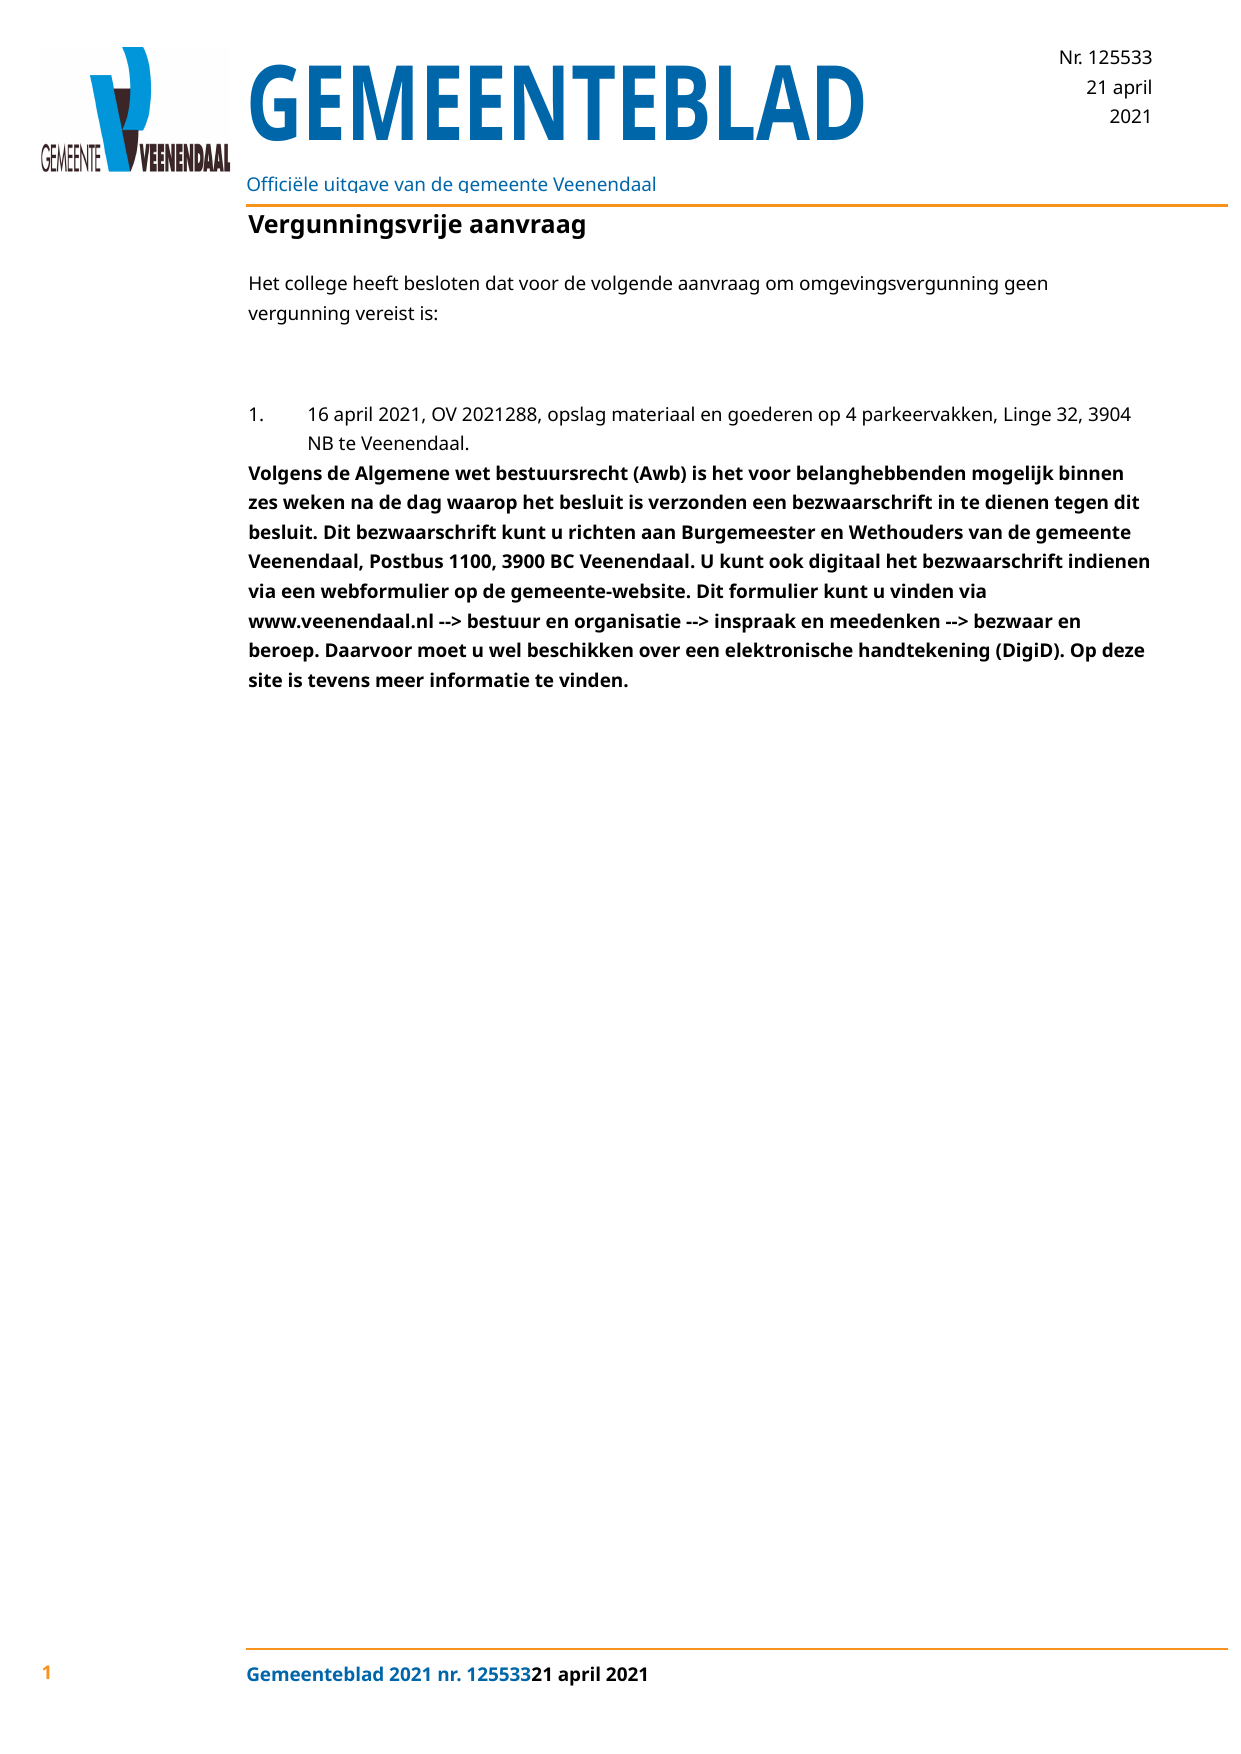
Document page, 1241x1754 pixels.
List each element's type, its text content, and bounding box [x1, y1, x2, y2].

picture [123, 47, 231, 172]
picture [41, 47, 130, 172]
text Volgens de Algemene wet bestuursrecht (Awb) is het voor belanghebbenden mogelijk binnen zes weken na de dag waarop het besluit is verzonden een bezwaarschrift in te dienen tegen dit besluit. Dit bezwaarschrift kunt u richten aan Burgemeester en Wethouders van de gemeente Veenendaal, Postbus 1100, 3900 BC Veenendaal. U kunt ook digitaal het bezwaarschrift indienen via een webformulier op de gemeente-website. Dit formulier kunt u vinden via www.veenendaal.nl --> bestuur en organisatie --> inspraak en meedenken --> bezwaar en beroep. Daarvoor moet u wel beschikken over een elektronische handtekening (DigiD). Op deze site is tevens meer informatie te vinden. [248, 460, 1152, 693]
text Het college heeft besloten dat voor de volgende aanvraag om omgevingsvergunning geen vergunning vereist is: [248, 270, 1152, 326]
list 16 april 2021, OV 2021288, opslag materiaal en goederen op 4 parkeervakken, Linge 32, 3904 NB te Veenendaal. [248, 401, 1152, 456]
text Vergunningsvrije aanvraag [248, 207, 1152, 241]
